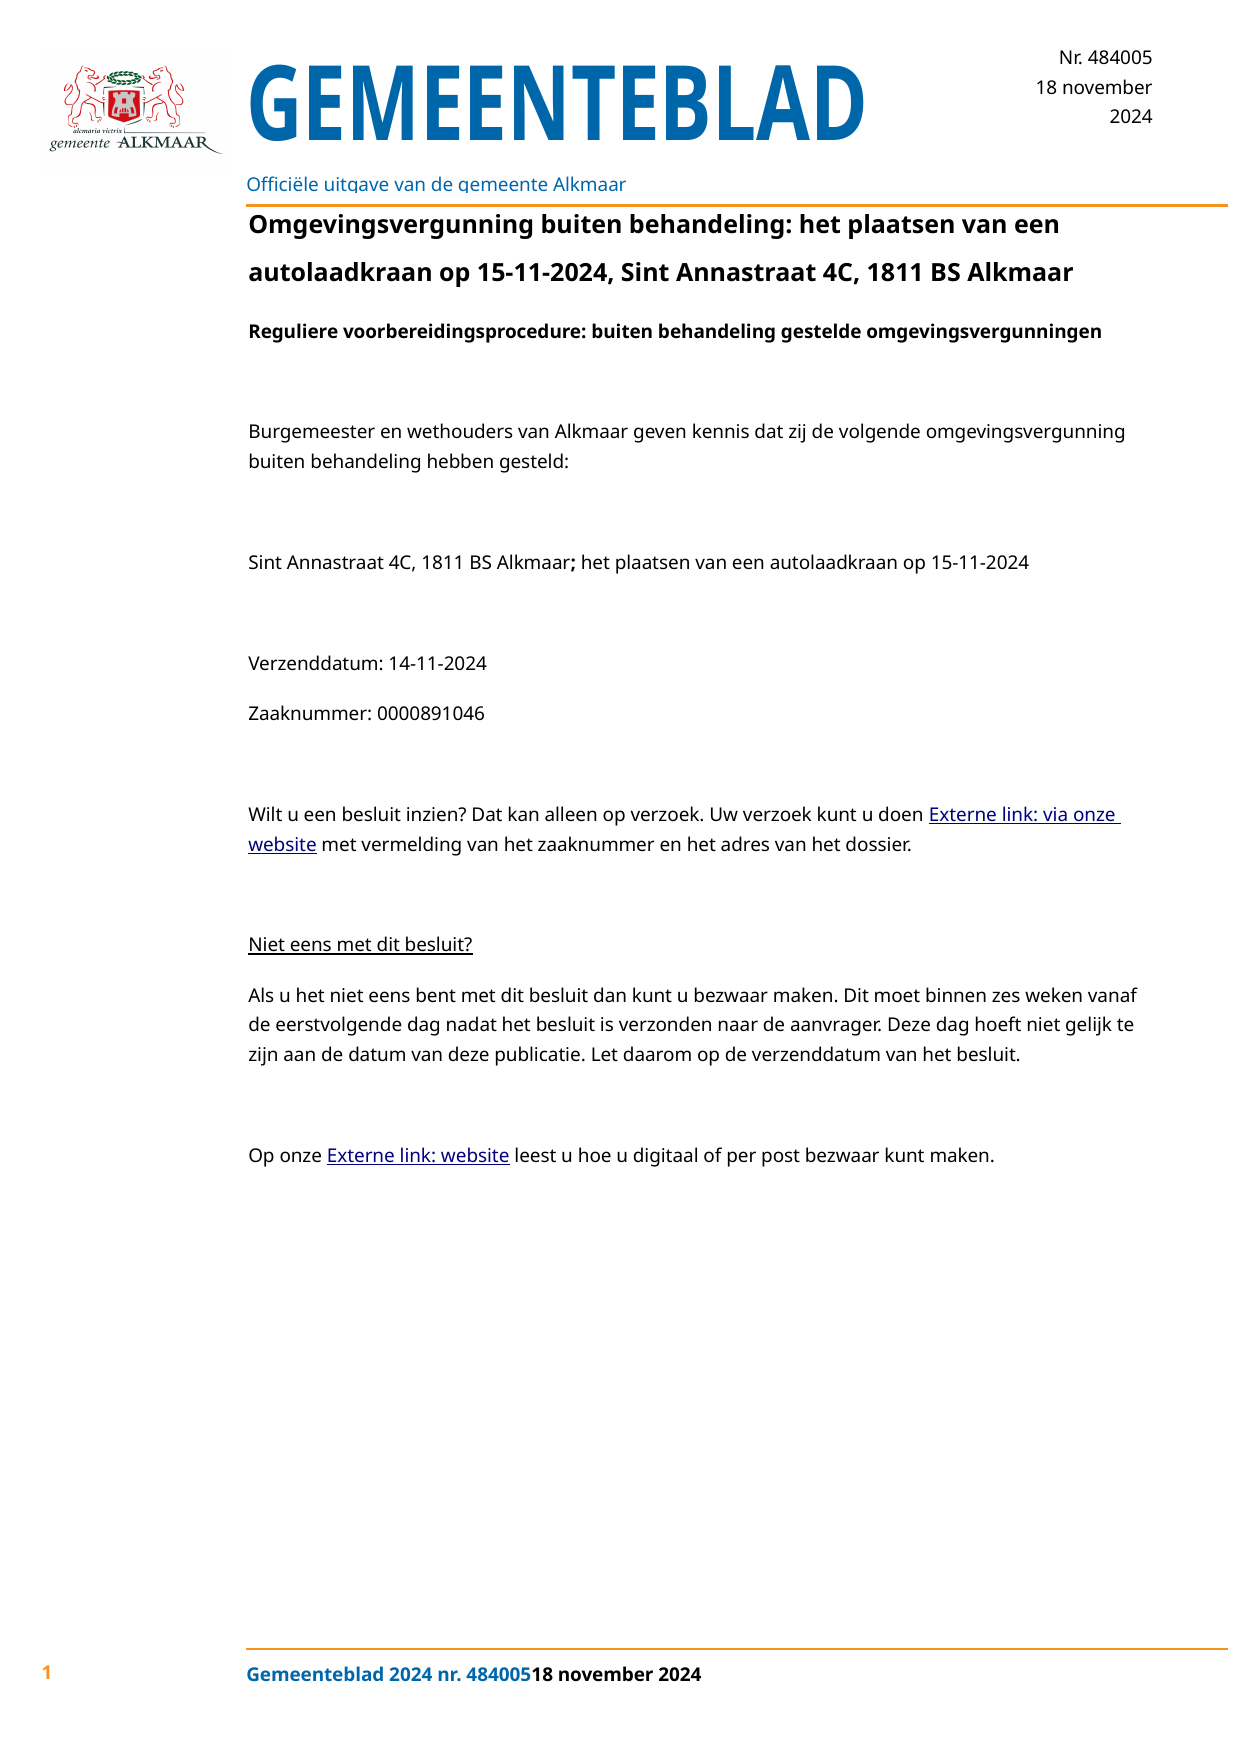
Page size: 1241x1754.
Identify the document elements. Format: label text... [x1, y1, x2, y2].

text Op onze Externe link: website leest u hoe u digitaal of per post bezwaar kunt maken. [248, 1142, 1152, 1168]
text Als u het niet eens bent met dit besluit dan kunt u bezwaar maken. Dit moet binnen zes weken vanaf de eerstvolgende dag nadat het besluit is verzonden naar de aanvrager. Deze dag hoeft niet gelijk te zijn aan de datum van deze publicatie. Let daarom op de verzenddatum van het besluit. [248, 982, 1152, 1067]
text Zaaknummer: 0000891046 [248, 700, 1152, 726]
picture [41, 47, 231, 172]
text Wilt u een besluit inzien? Dat kan alleen op verzoek. Uw verzoek kunt u doen Externe link: via onze website met vermelding van het zaaknummer en het adres van het dossier. [248, 801, 1152, 857]
text Sint Annastraat 4C, 1811 BS Alkmaar; het plaatsen van een autolaadkraan op 15-11-2024 [248, 549, 1152, 575]
text Verzenddatum: 14-11-2024 [248, 650, 1152, 676]
text Niet eens met dit besluit? [248, 932, 1152, 957]
text Omgevingsvergunning buiten behandeling: het plaatsen van een autolaadkraan op 15-11-2024, Sint Annastraat 4C, 1811 BS Alkmaar [248, 207, 1152, 288]
text Reguliere voorbereidingsprocedure: buiten behandeling gestelde omgevingsvergunningen [248, 318, 1152, 344]
text Burgemeester en wethouders van Alkmaar geven kennis dat zij de volgende omgevingsvergunning buiten behandeling hebben gesteld: [248, 419, 1152, 474]
